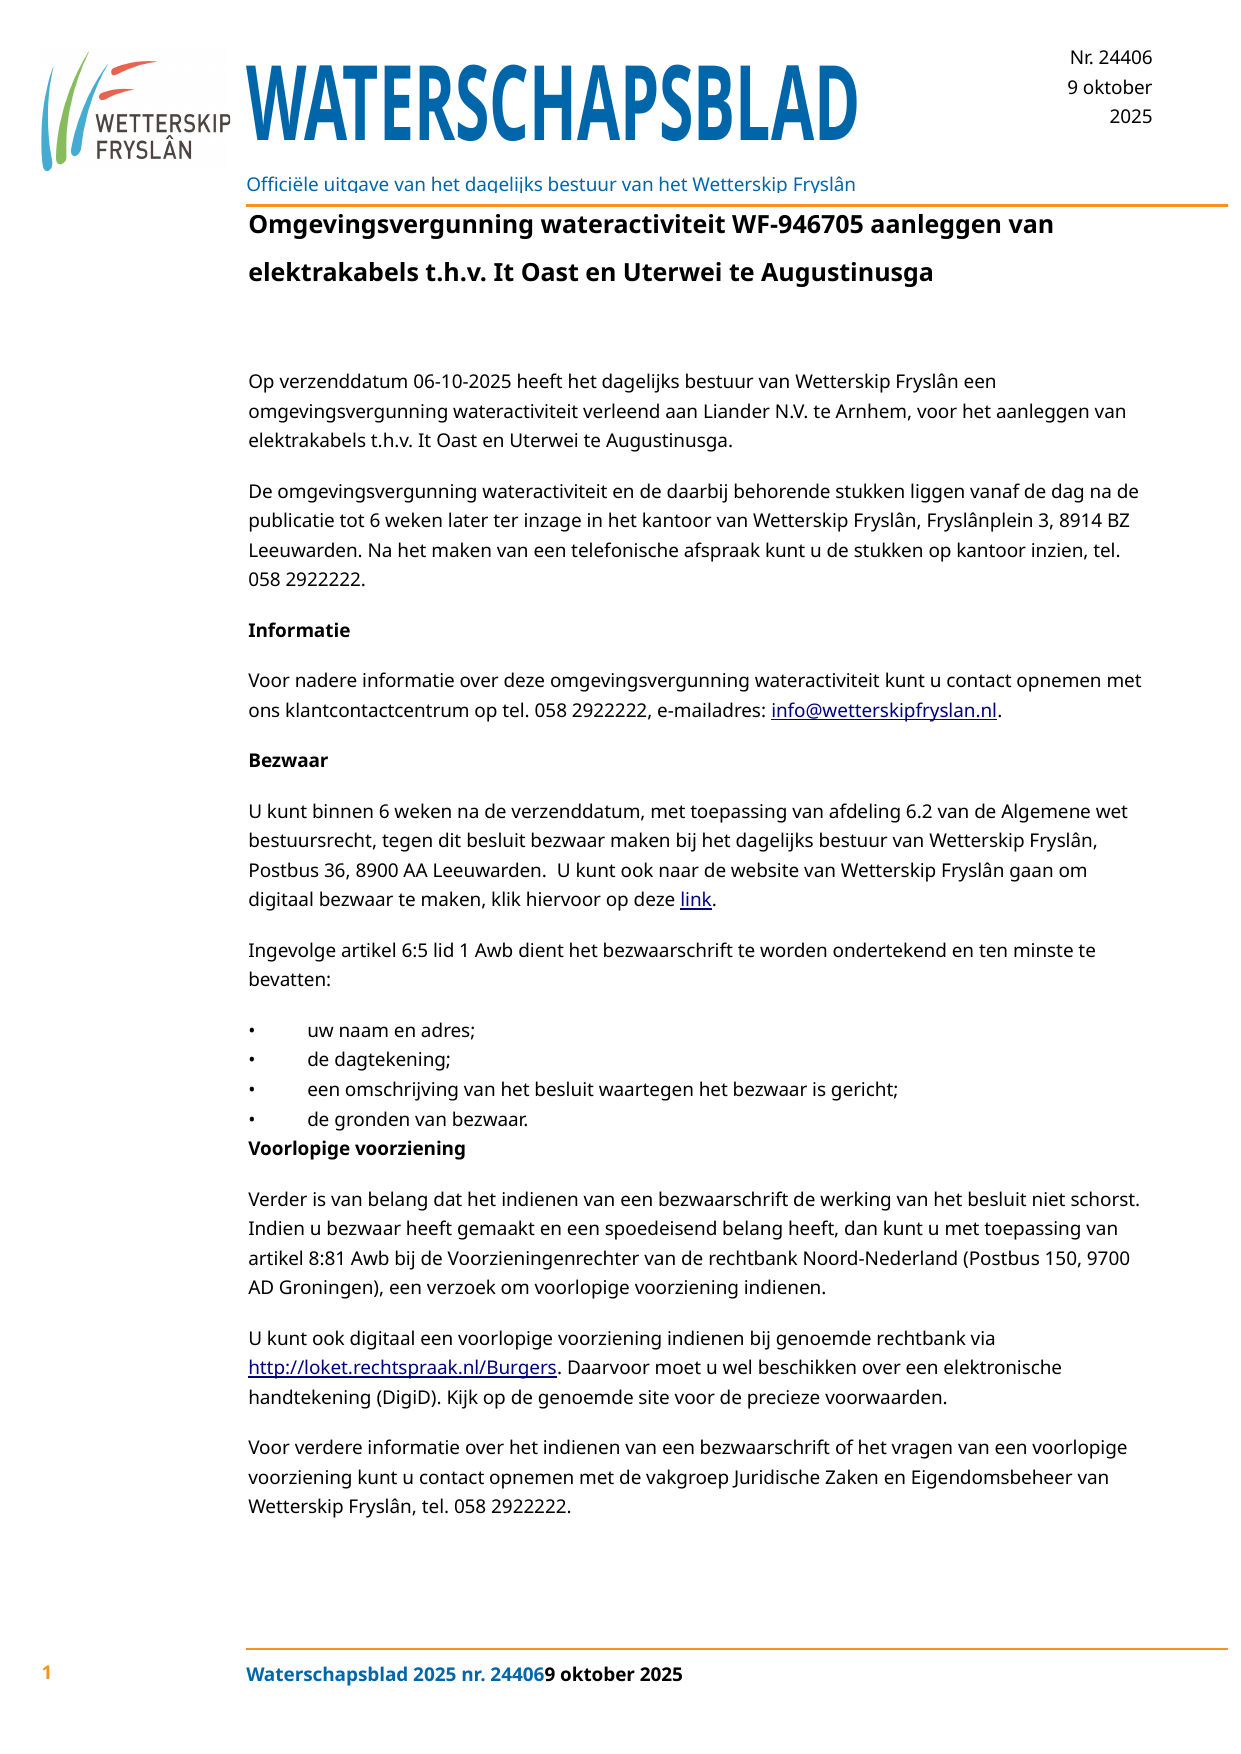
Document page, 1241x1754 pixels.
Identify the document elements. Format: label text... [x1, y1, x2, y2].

text U kunt ook digitaal een voorlopige voorziening indienen bij genoemde rechtbank via http://loket.rechtspraak.nl/Burgers. Daarvoor moet u wel beschikken over een elektronische handtekening (DigiD). Kijk op de genoemde site voor de precieze voorwaarden. [248, 1325, 1152, 1410]
picture [41, 47, 231, 172]
text Omgevingsvergunning wateractiviteit WF-946705 aanleggen van elektrakabels t.h.v. It Oast en Uterwei te Augustinusga [248, 207, 1152, 288]
list uw naam en adres; [248, 1017, 1152, 1043]
text Informatie [248, 617, 1152, 643]
text Ingevolge artikel 6:5 lid 1 Awb dient het bezwaarschrift te worden ondertekend en ten minste te bevatten: [248, 937, 1152, 992]
list de gronden van bezwaar. [248, 1106, 1152, 1132]
text Verder is van belang dat het indienen van een bezwaarschrift de werking van het besluit niet schorst. Indien u bezwaar heeft gemaakt en een spoedeisend belang heeft, dan kunt u met toepassing van artikel 8:81 Awb bij de Voorzieningenrechter van de rechtbank Noord-Nederland (Postbus 150, 9700 AD Groningen), een verzoek om voorlopige voorziening indienen. [248, 1186, 1152, 1300]
text Bezwaar [248, 747, 1152, 773]
text Op verzenddatum 06-10-2025 heeft het dagelijks bestuur van Wetterskip Fryslân een omgevingsvergunning wateractiviteit verleend aan Liander N.V. te Arnhem, voor het aanleggen van elektrakabels t.h.v. It Oast en Uterwei te Augustinusga. [248, 368, 1152, 453]
list de dagtekening; [248, 1047, 1152, 1072]
text Voor nadere informatie over deze omgevingsvergunning wateractiviteit kunt u contact opnemen met ons klantcontactcentrum op tel. 058 2922222, e-mailadres: info@wetterskipfryslan.nl. [248, 667, 1152, 723]
text Voorlopige voorziening [248, 1135, 1152, 1161]
text Voor verdere informatie over het indienen van een bezwaarschrift of het vragen van een voorlopige voorziening kunt u contact opnemen met de vakgroep Juridische Zaken en Eigendomsbeheer van Wetterskip Fryslân, tel. 058 2922222. [248, 1434, 1152, 1519]
list een omschrijving van het besluit waartegen het bezwaar is gericht; [248, 1076, 1152, 1102]
text De omgevingsvergunning wateractiviteit en de daarbij behorende stukken liggen vanaf de dag na de publicatie tot 6 weken later ter inzage in het kantoor van Wetterskip Fryslân, Fryslânplein 3, 8914 BZ Leeuwarden. Na het maken van een telefonische afspraak kunt u de stukken op kantoor inzien, tel. 058 2922222. [248, 478, 1152, 592]
text U kunt binnen 6 weken na de verzenddatum, met toepassing van afdeling 6.2 van de Algemene wet bestuursrecht, tegen dit besluit bezwaar maken bij het dagelijks bestuur van Wetterskip Fryslân, Postbus 36, 8900 AA Leeuwarden. U kunt ook naar de website van Wetterskip Fryslân gaan om digitaal bezwaar te maken, klik hiervoor op deze link. [248, 798, 1152, 912]
